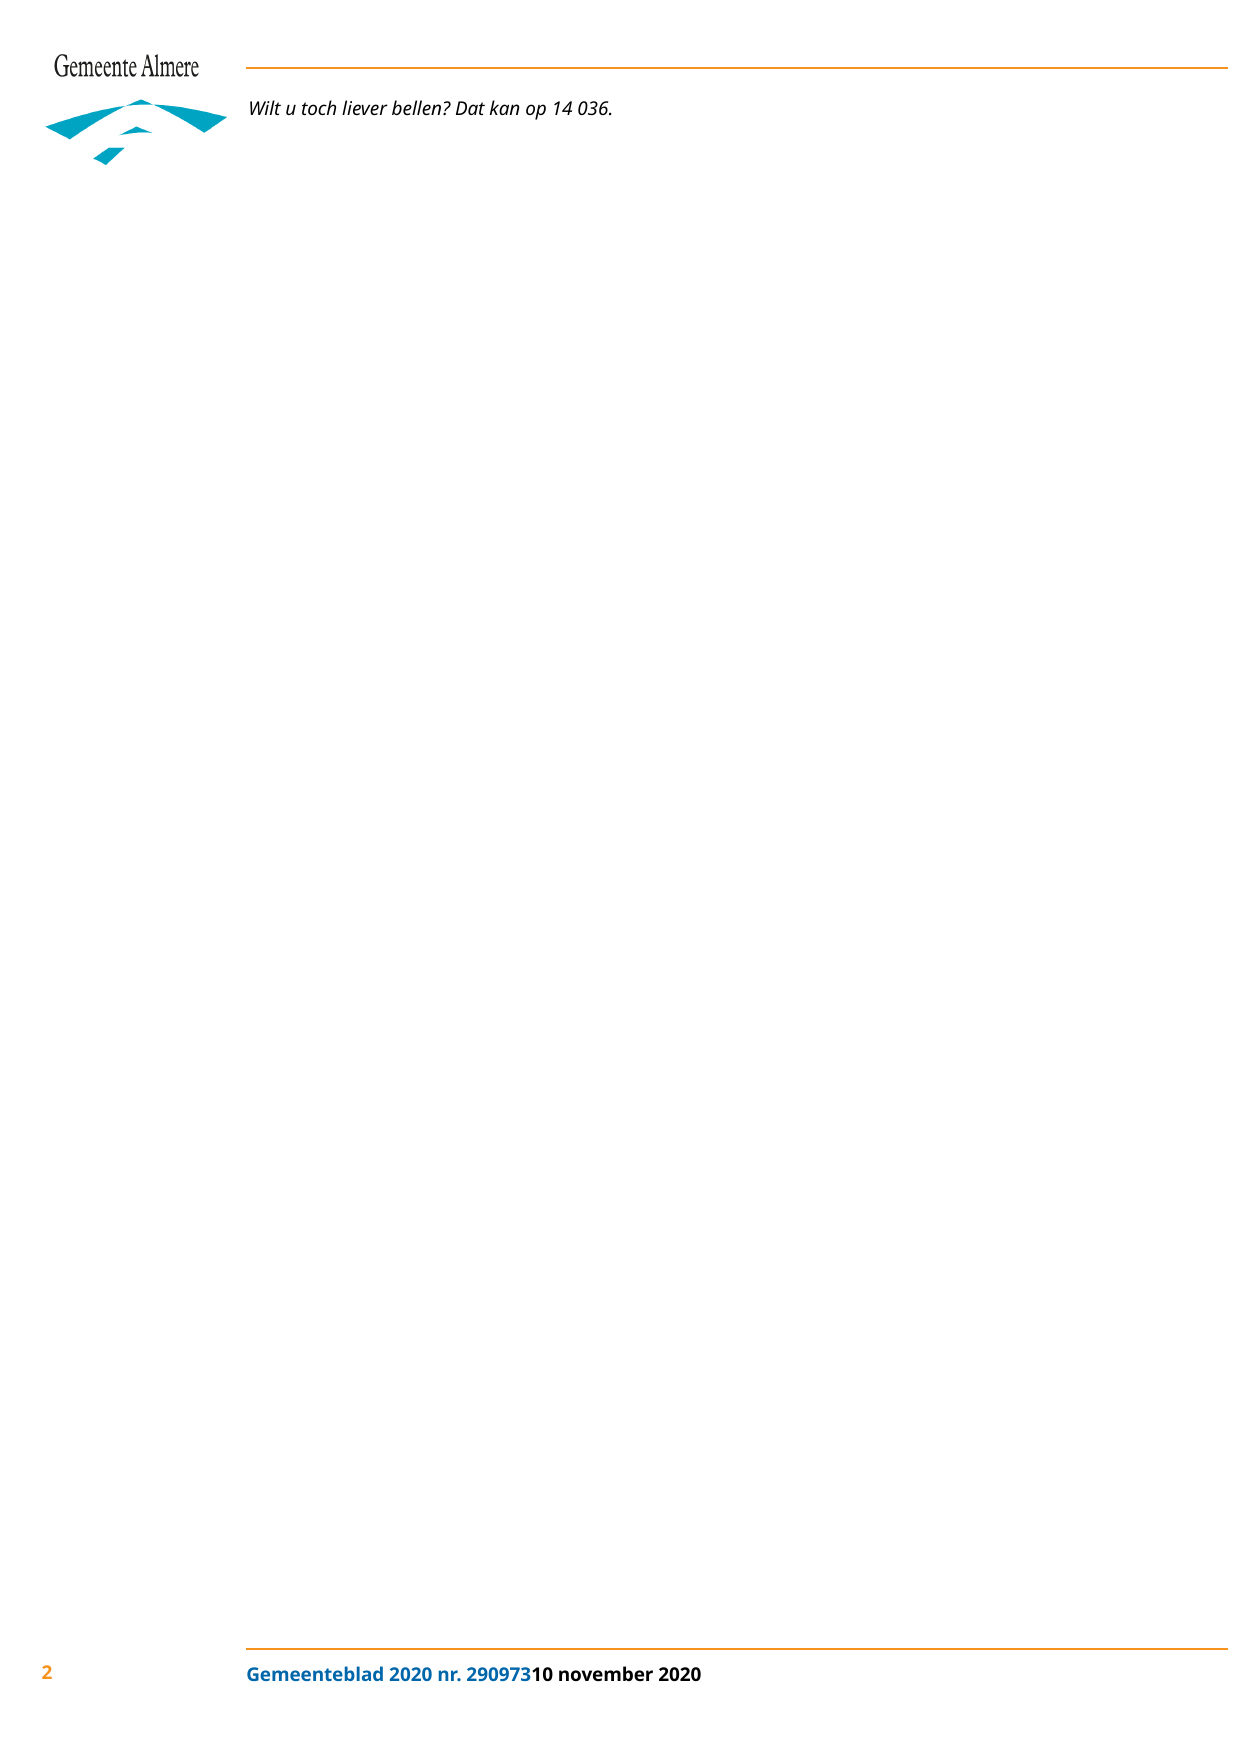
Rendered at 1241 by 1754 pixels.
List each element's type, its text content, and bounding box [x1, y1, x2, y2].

picture [41, 47, 231, 172]
text Wilt u toch liever bellen? Dat kan op 14 036. [248, 95, 1152, 121]
